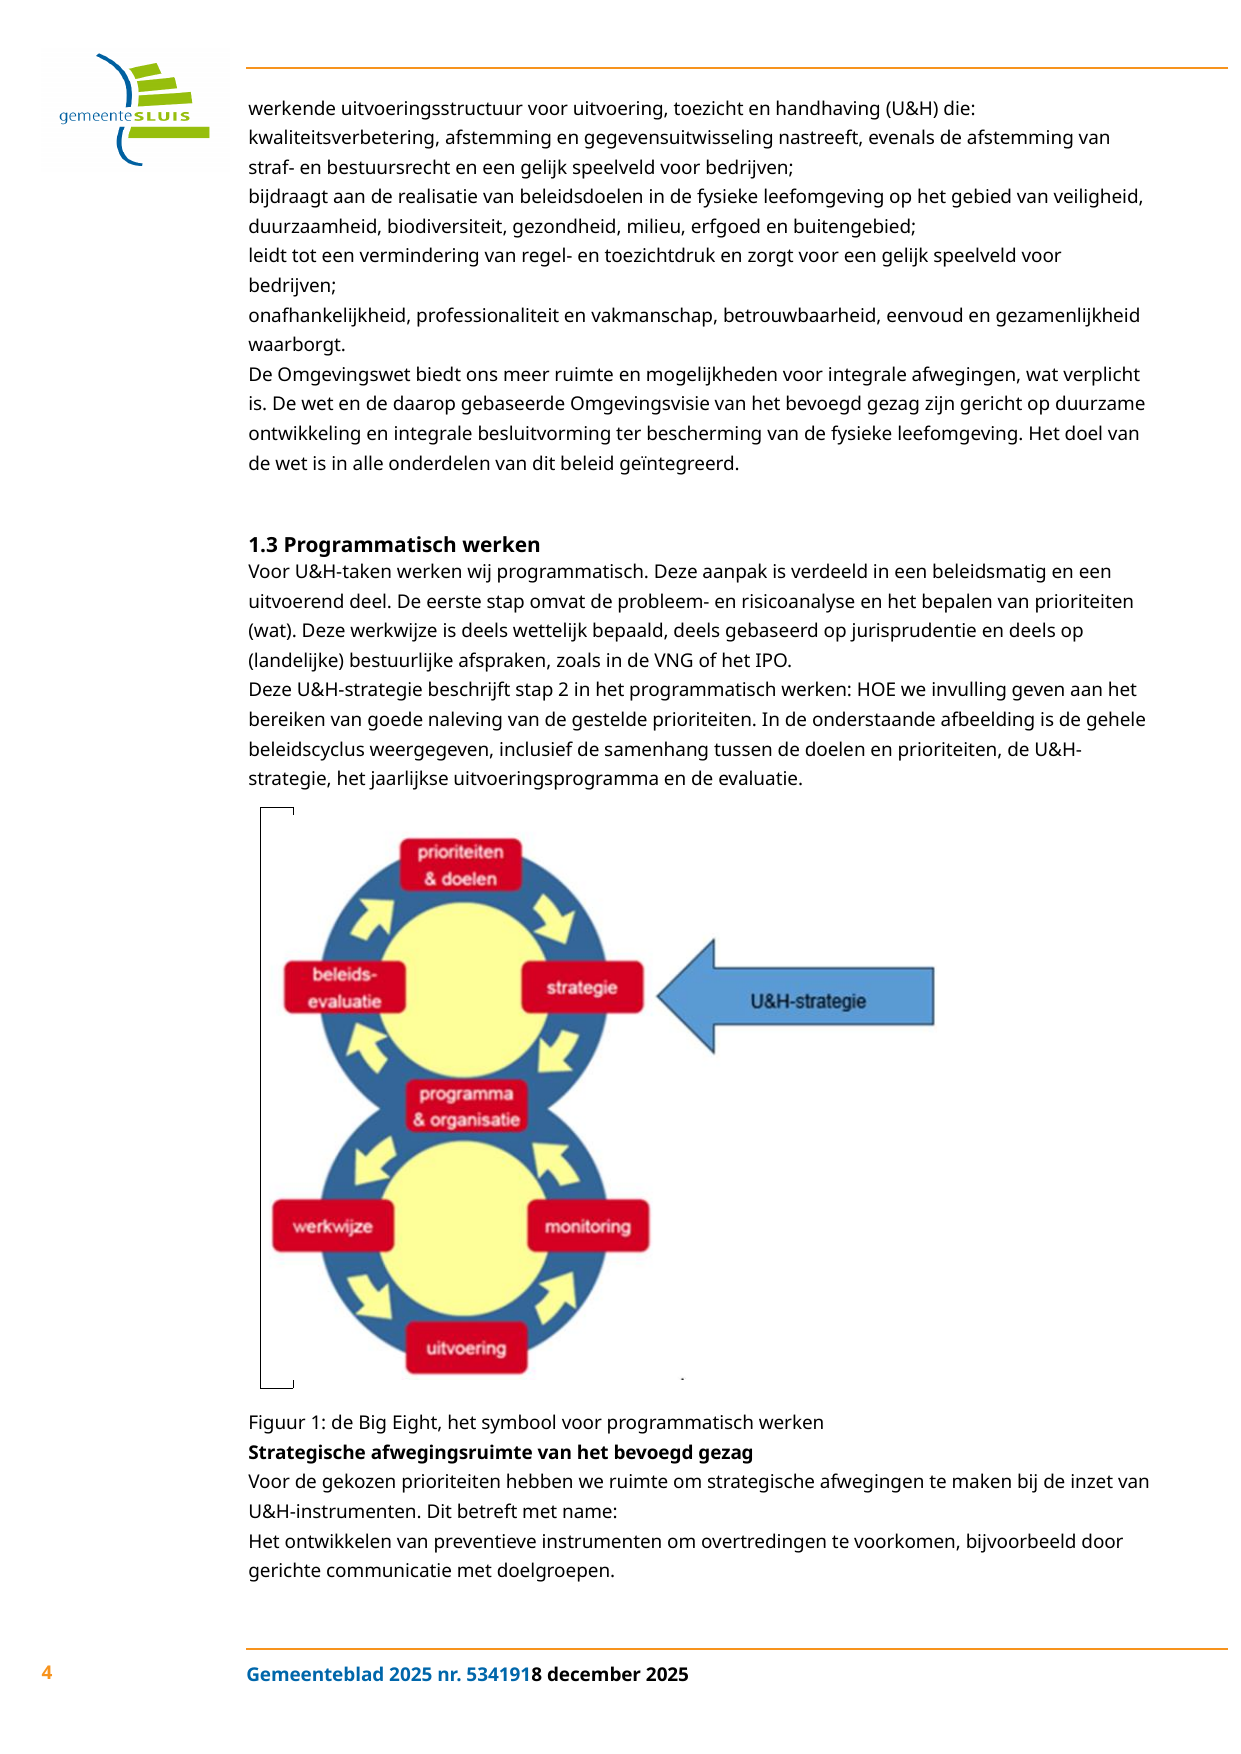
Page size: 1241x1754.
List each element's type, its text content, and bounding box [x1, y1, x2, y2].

text onafhankelijkheid, professionaliteit en vakmanschap, betrouwbaarheid, eenvoud en gezamenlijkheid waarborgt. [248, 302, 1152, 357]
text Figuur 1: de Big Eight, het symbool voor programmatisch werken [248, 1409, 1152, 1435]
text Het ontwikkelen van preventieve instrumenten om overtredingen te voorkomen, bijvoorbeeld door gerichte communicatie met doelgroepen. [248, 1528, 1152, 1583]
text 1.3 Programmatisch werken [248, 530, 1152, 558]
text werkende uitvoeringsstructuur voor uitvoering, toezicht en handhaving (U&H) die: [248, 95, 1152, 121]
picture [41, 47, 231, 172]
text leidt tot een vermindering van regel- en toezichtdruk en zorgt voor een gelijk speelveld voor bedrijven; [248, 243, 1152, 298]
text Deze U&H-strategie beschrijft stap 2 in het programmatisch werken: HOE we invulling geven aan het bereiken van goede naleving van de gestelde prioriteiten. In de onderstaande afbeelding is de gehele beleidscyclus weergegeven, inclusief de samenhang tussen de doelen en prioriteiten, de U&H-strategie, het jaarlijkse uitvoeringsprogramma en de evaluatie. [248, 677, 1152, 791]
text bijdraagt aan de realisatie van beleidsdoelen in de fysieke leefomgeving op het gebied van veiligheid, duurzaamheid, biodiversiteit, gezondheid, milieu, erfgoed en buitengebied; [248, 183, 1152, 239]
text Strategische afwegingsruimte van het bevoegd gezag [248, 1439, 1152, 1465]
text Voor de gekozen prioriteiten hebben we ruimte om strategische afwegingen te maken bij de inzet van U&H-instrumenten. Dit betreft met name: [248, 1469, 1152, 1524]
text kwaliteitsverbetering, afstemming en gegevensuitwisseling nastreeft, evenals de afstemming van straf- en bestuursrecht en een gelijk speelveld voor bedrijven; [248, 124, 1152, 180]
picture [268, 815, 961, 1380]
text De Omgevingswet biedt ons meer ruimte en mogelijkheden voor integrale afwegingen, wat verplicht is. De wet en de daarop gebaseerde Omgevingsvisie van het bevoegd gezag zijn gericht op duurzame ontwikkeling en integrale besluitvorming ter bescherming van de fysieke leefomgeving. Het doel van de wet is in alle onderdelen van dit beleid geïntegreerd. [248, 361, 1152, 476]
text Voor U&H-taken werken wij programmatisch. Deze aanpak is verdeeld in een beleidsmatig en een uitvoerend deel. De eerste stap omvat de probleem- en risicoanalyse en het bepalen van prioriteiten (wat). Deze werkwijze is deels wettelijk bepaald, deels gebaseerd op jurisprudentie en deels op (landelijke) bestuurlijke afspraken, zoals in de VNG of het IPO. [248, 558, 1152, 673]
